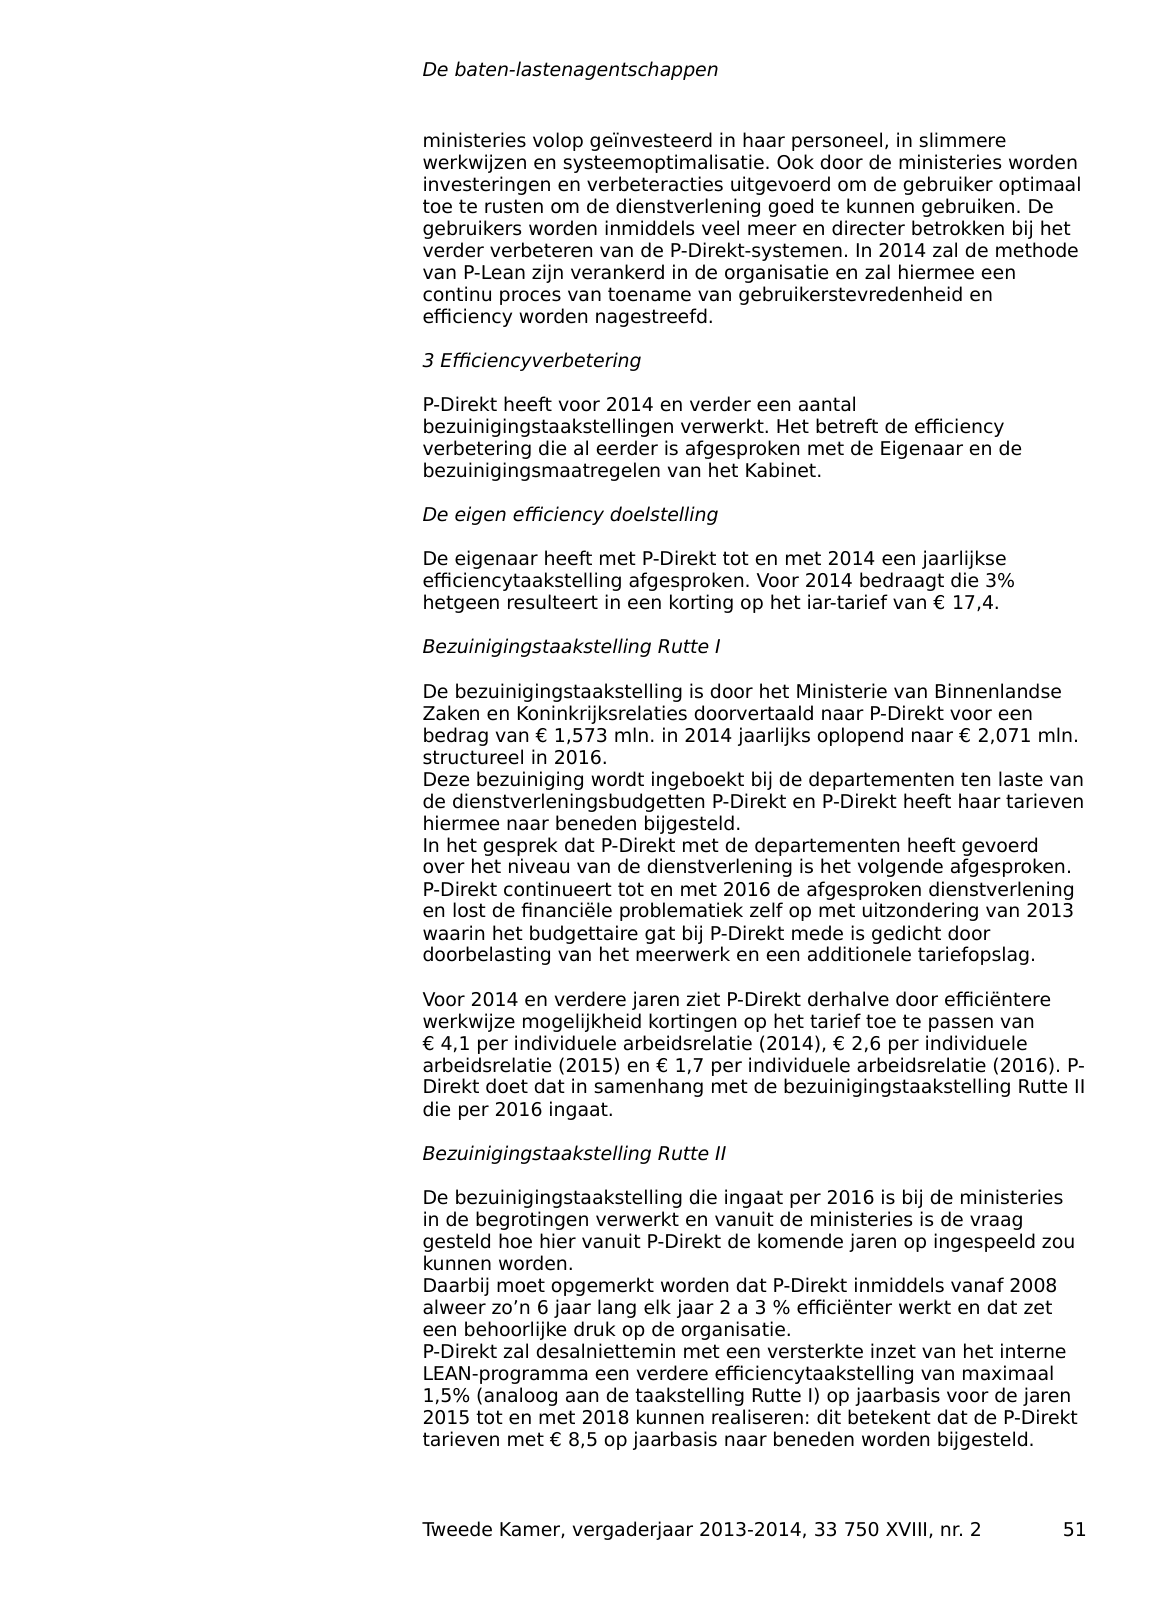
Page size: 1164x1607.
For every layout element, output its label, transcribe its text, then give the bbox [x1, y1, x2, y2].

text P-Direkt zal desalniettemin met een versterkte inzet van het interne LEAN-programma een verdere efficiencytaakstelling van maximaal 1,5% (analoog aan de taakstelling Rutte I) op jaarbasis voor de jaren 2015 tot en met 2018 kunnen realiseren: dit betekent dat de P-Direkt tarieven met € 8,5 op jaarbasis naar beneden worden bijgesteld. [422, 1341, 1087, 1451]
subtitle Bezuinigingstaakstelling Rutte II [422, 1143, 1087, 1164]
text P-Direkt heeft voor 2014 en verder een aantal bezuinigingstaakstellingen verwerkt. Het betreft de efficiency verbetering die al eerder is afgesproken met de Eigenaar en de bezuinigingsmaatregelen van het Kabinet. [422, 394, 1087, 482]
text De eigenaar heeft met P-Direkt tot en met 2014 een jaarlijkse efficiencytaakstelling afgesproken. Voor 2014 bedraagt die 3% hetgeen resulteert in een korting op het iar-tarief van € 17,4. [422, 548, 1087, 614]
text P-Direkt continueert tot en met 2016 de afgesproken dienstverlening en lost de financiële problematiek zelf op met uitzondering van 2013 waarin het budgettaire gat bij P-Direkt mede is gedicht door doorbelasting van het meerwerk en een additionele tariefopslag. [422, 878, 1087, 966]
text De bezuinigingstaakstelling is door het Ministerie van Binnenlandse Zaken en Koninkrijksrelaties doorvertaald naar P-Direkt voor een bedrag van € 1,573 mln. in 2014 jaarlijks oplopend naar € 2,071 mln. structureel in 2016. [422, 681, 1087, 768]
text Voor 2014 en verdere jaren ziet P-Direkt derhalve door efficiëntere werkwijze mogelijkheid kortingen op het tarief toe te passen van € 4,1 per individuele arbeidsrelatie (2014), € 2,6 per individuele arbeidsrelatie (2015) en € 1,7 per individuele arbeidsrelatie (2016). P-Direkt doet dat in samenhang met de bezuinigingstaakstelling Rutte II die per 2016 ingaat. [422, 988, 1087, 1120]
text De bezuinigingstaakstelling die ingaat per 2016 is bij de ministeries in de begrotingen verwerkt en vanuit de ministeries is de vraag gesteld hoe hier vanuit P-Direkt de komende jaren op ingespeeld zou kunnen worden. [422, 1187, 1087, 1275]
subtitle 3 Efficiencyverbetering [422, 350, 1087, 372]
text In het gesprek dat P-Direkt met de departementen heeft gevoerd over het niveau van de dienstverlening is het volgende afgesproken. [422, 834, 1087, 878]
text ministeries volop geïnvesteerd in haar personeel, in slimmere werkwijzen en systeemoptimalisatie. Ook door de ministeries worden investeringen en verbeteracties uitgevoerd om de gebruiker optimaal toe te rusten om de dienstverlening goed te kunnen gebruiken. De gebruikers worden inmiddels veel meer en directer betrokken bij het verder verbeteren van de P-Direkt-systemen. In 2014 zal de methode van P-Lean zijn verankerd in de organisatie en zal hiermee een continu proces van toename van gebruikerstevredenheid en efficiency worden nagestreefd. [422, 130, 1087, 328]
text Deze bezuiniging wordt ingeboekt bij de departementen ten laste van de dienstverleningsbudgetten P-Direkt en P-Direkt heeft haar tarieven hiermee naar beneden bijgesteld. [422, 768, 1087, 834]
text Daarbij moet opgemerkt worden dat P-Direkt inmiddels vanaf 2008 alweer zo’n 6 jaar lang elk jaar 2 a 3 % efficiënter werkt en dat zet een behoorlijke druk op de organisatie. [422, 1275, 1087, 1341]
subtitle De eigen efficiency doelstelling [422, 504, 1087, 526]
subtitle Bezuinigingstaakstelling Rutte I [422, 636, 1087, 658]
